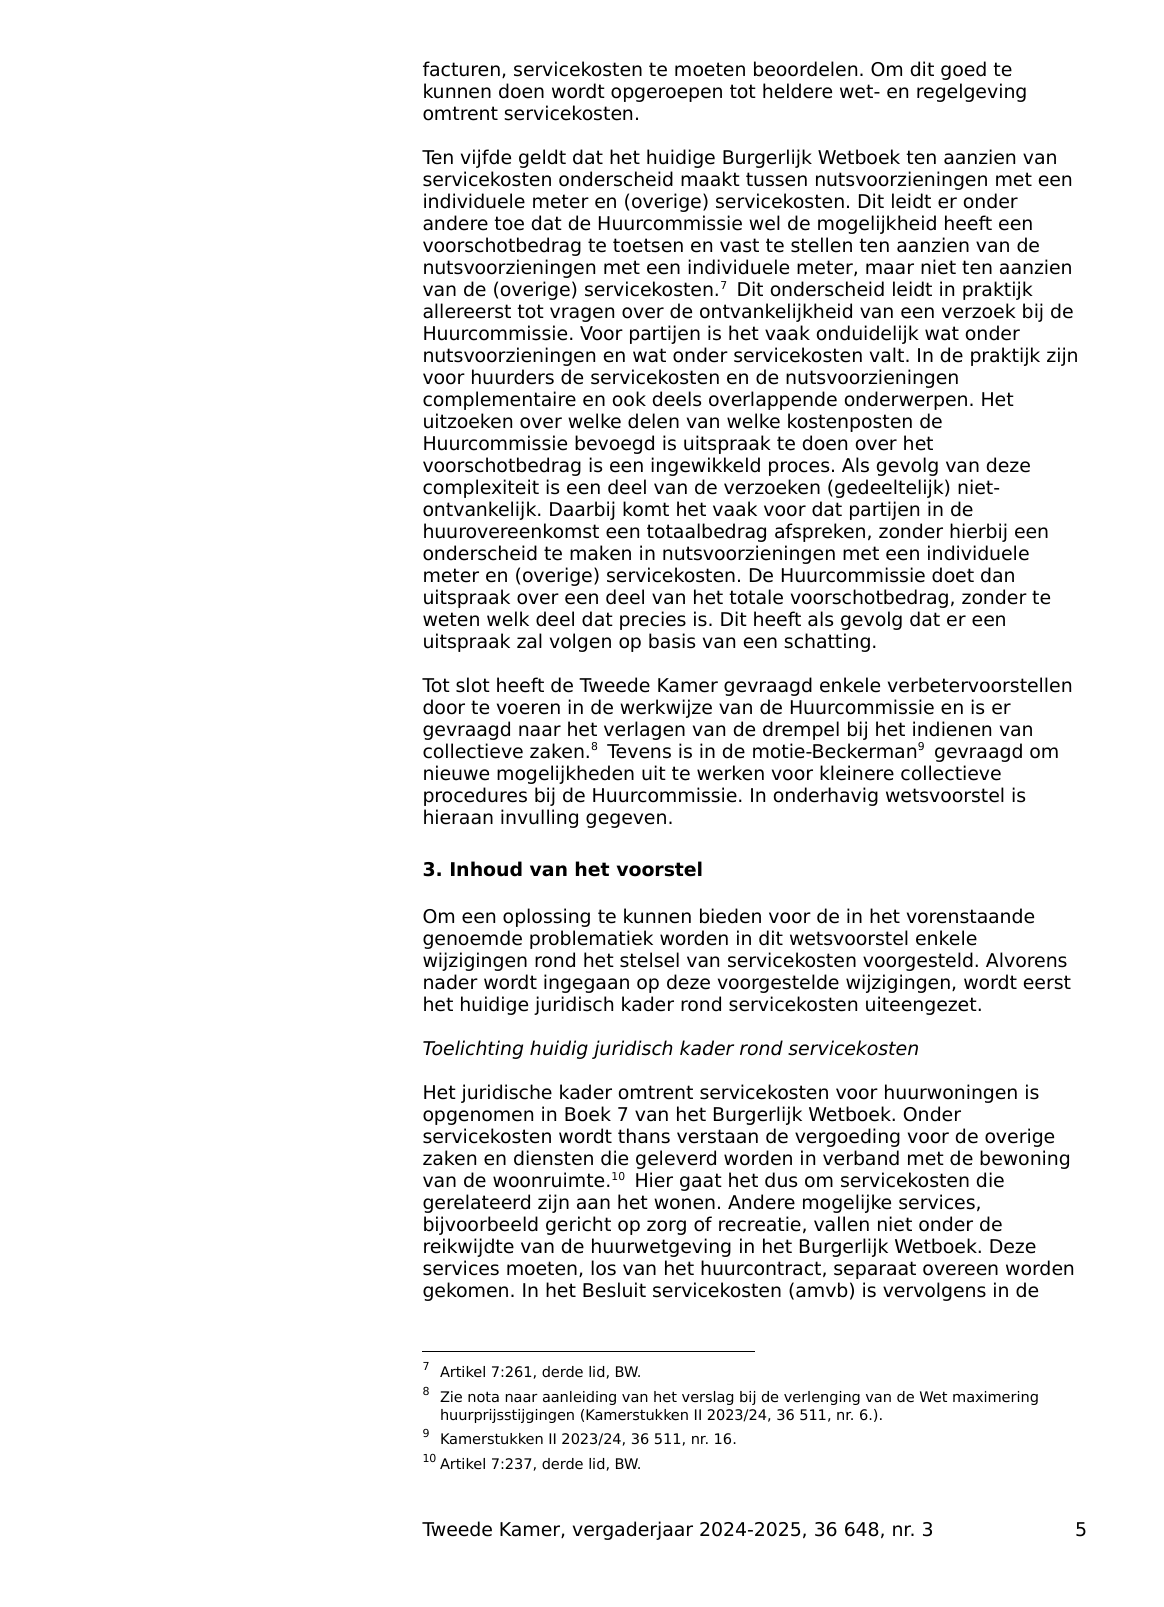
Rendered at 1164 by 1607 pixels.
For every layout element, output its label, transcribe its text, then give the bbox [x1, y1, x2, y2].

subtitle Toelichting huidig juridisch kader rond servicekosten [422, 1038, 1087, 1060]
text Artikel 7:261, derde lid, BW. [422, 1360, 1087, 1382]
text Tot slot heeft de Tweede Kamer gevraagd enkele verbetervoorstellen door te voeren in de werkwijze van de Huurcommissie en is er gevraagd naar het verlagen van de drempel bij het indienen van collectieve zaken. Tevens is in de motie-Beckerman gevraagd om nieuwe mogelijkheden uit te werken voor kleinere collectieve procedures bij de Huurcommissie. In onderhavig wetsvoorstel is hieraan invulling gegeven. [422, 675, 1087, 829]
text Om een oplossing te kunnen bieden voor de in het vorenstaande genoemde problematiek worden in dit wetsvoorstel enkele wijzigingen rond het stelsel van servicekosten voorgesteld. Alvorens nader wordt ingegaan op deze voorgestelde wijzigingen, wordt eerst het huidige juridisch kader rond servicekosten uiteengezet. [422, 906, 1087, 1016]
text Zie nota naar aanleiding van het verslag bij de verlenging van de Wet maximering huurprijsstijgingen (Kamerstukken II 2023/24, 36 511, nr. 6.). [422, 1385, 1087, 1424]
text Het juridische kader omtrent servicekosten voor huurwoningen is opgenomen in Boek 7 van het Burgerlijk Wetboek. Onder servicekosten wordt thans verstaan de vergoeding voor de overige zaken en diensten die geleverd worden in verband met de bewoning van de woonruimte. Hier gaat het dus om servicekosten die gerelateerd zijn aan het wonen. Andere mogelijke services, bijvoorbeeld gericht op zorg of recreatie, vallen niet onder de reikwijdte van de huurwetgeving in het Burgerlijk Wetboek. Deze services moeten, los van het huurcontract, separaat overeen worden gekomen. In het Besluit servicekosten (amvb) is vervolgens in de [422, 1082, 1087, 1302]
subtitle 3. Inhoud van het voorstel [422, 859, 1087, 881]
text Ten vijfde geldt dat het huidige Burgerlijk Wetboek ten aanzien van servicekosten onderscheid maakt tussen nutsvoorzieningen met een individuele meter en (overige) servicekosten. Dit leidt er onder andere toe dat de Huurcommissie wel de mogelijkheid heeft een voorschotbedrag te toetsen en vast te stellen ten aanzien van de nutsvoorzieningen met een individuele meter, maar niet ten aanzien van de (overige) servicekosten. Dit onderscheid leidt in praktijk allereerst tot vragen over de ontvankelijkheid van een verzoek bij de Huurcommissie. Voor partijen is het vaak onduidelijk wat onder nutsvoorzieningen en wat onder servicekosten valt. In de praktijk zijn voor huurders de servicekosten en de nutsvoorzieningen complementaire en ook deels overlappende onderwerpen. Het uitzoeken over welke delen van welke kostenposten de Huurcommissie bevoegd is uitspraak te doen over het voorschotbedrag is een ingewikkeld proces. Als gevolg van deze complexiteit is een deel van de verzoeken (gedeeltelijk) niet-ontvankelijk. Daarbij komt het vaak voor dat partijen in de huurovereenkomst een totaalbedrag afspreken, zonder hierbij een onderscheid te maken in nutsvoorzieningen met een individuele meter en (overige) servicekosten. De Huurcommissie doet dan uitspraak over een deel van het totale voorschotbedrag, zonder te weten welk deel dat precies is. Dit heeft als gevolg dat er een uitspraak zal volgen op basis van een schatting. [422, 147, 1087, 653]
text Artikel 7:237, derde lid, BW. [422, 1452, 1087, 1474]
text Kamerstukken II 2023/24, 36 511, nr. 16. [422, 1427, 1087, 1449]
text facturen, servicekosten te moeten beoordelen. Om dit goed te kunnen doen wordt opgeroepen tot heldere wet- en regelgeving omtrent servicekosten. [422, 59, 1087, 125]
